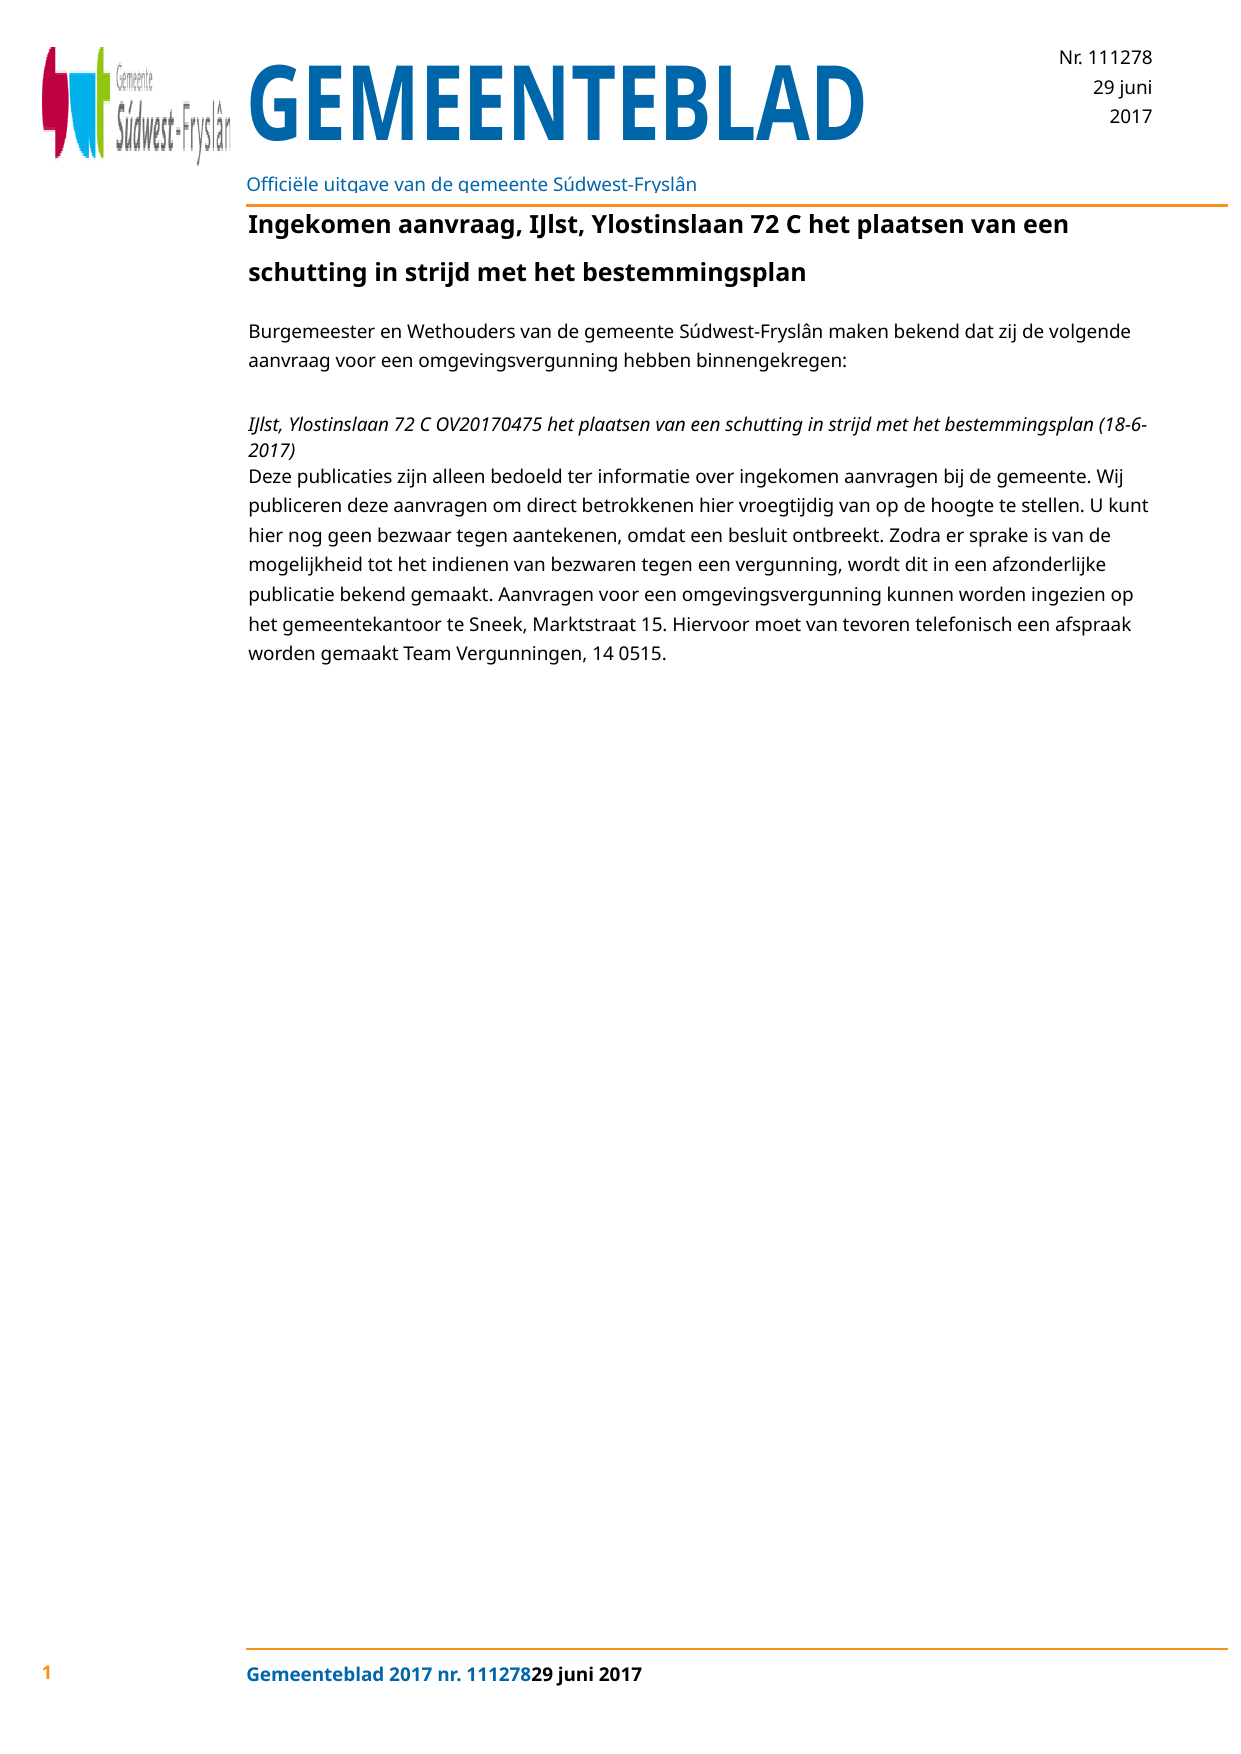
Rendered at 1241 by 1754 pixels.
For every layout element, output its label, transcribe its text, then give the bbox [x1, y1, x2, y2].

text Ingekomen aanvraag, IJlst, Ylostinslaan 72 C het plaatsen van een schutting in strijd met het bestemmingsplan [248, 207, 1152, 288]
text Burgemeester en Wethouders van de gemeente Súdwest-Fryslân maken bekend dat zij de volgende aanvraag voor een omgevingsvergunning hebben binnengekregen: [248, 318, 1152, 373]
text Deze publicaties zijn alleen bedoeld ter informatie over ingekomen aanvragen bij de gemeente. Wij publiceren deze aanvragen om direct betrokkenen hier vroegtijdig van op de hoogte te stellen. U kunt hier nog geen bezwaar tegen aantekenen, omdat een besluit ontbreekt. Zodra er sprake is van de mogelijkheid tot het indienen van bezwaren tegen een vergunning, wordt dit in een afzonderlijke publicatie bekend gemaakt. Aanvragen voor een omgevingsvergunning kunnen worden ingezien op het gemeentekantoor te Sneek, Marktstraat 15. Hiervoor moet van tevoren telefonisch een afspraak worden gemaakt Team Vergunningen, 14 0515. [248, 463, 1152, 666]
picture [41, 47, 231, 172]
text IJlst, Ylostinslaan 72 C OV20170475 het plaatsen van een schutting in strijd met het bestemmingsplan (18-6-2017) [248, 411, 1152, 463]
